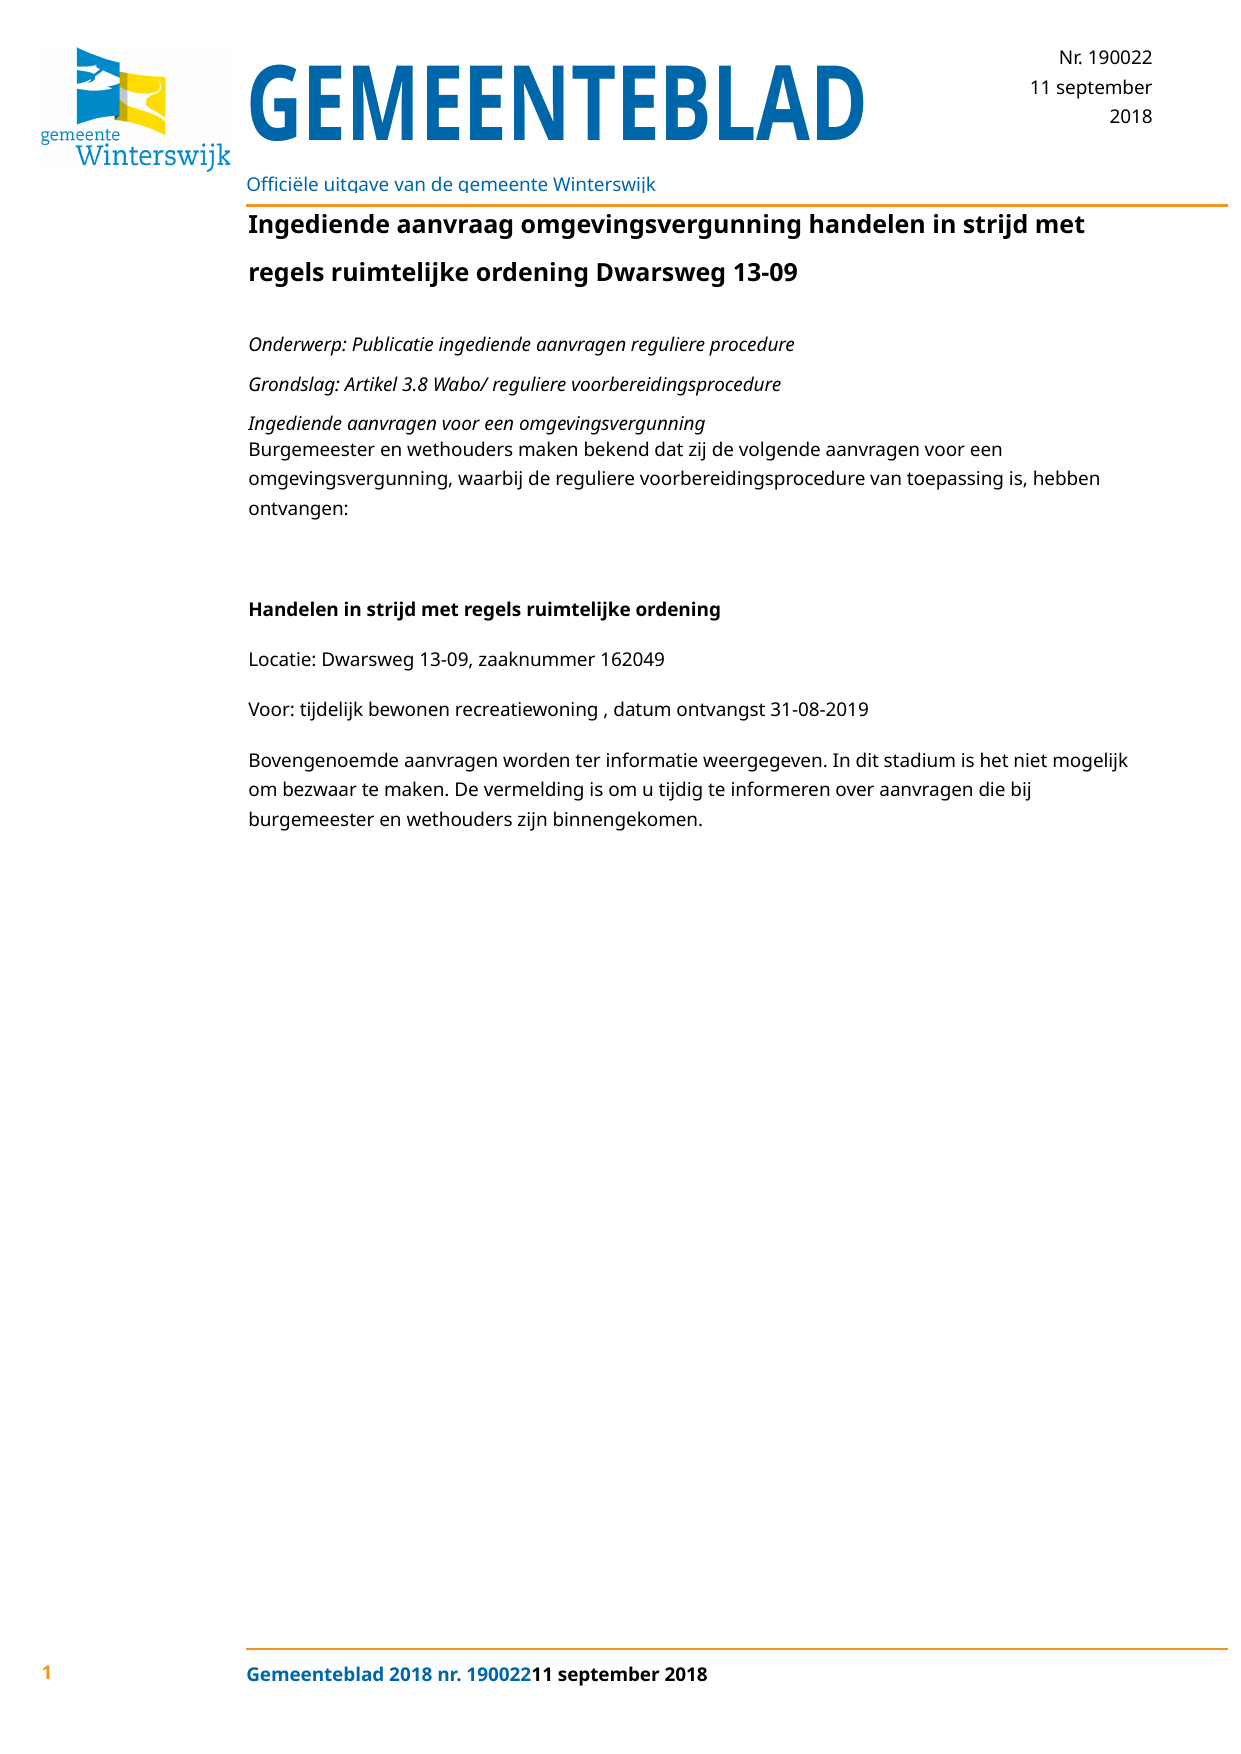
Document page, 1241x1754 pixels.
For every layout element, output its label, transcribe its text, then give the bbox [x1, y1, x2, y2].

text Bovengenoemde aanvragen worden ter informatie weergegeven. In dit stadium is het niet mogelijk om bezwaar te maken. De vermelding is om u tijdig te informeren over aanvragen die bij burgemeester en wethouders zijn binnengekomen. [248, 747, 1152, 832]
picture [41, 47, 231, 172]
picture [225, 153, 231, 162]
text Ingediende aanvragen voor een omgevingsvergunning [248, 410, 1152, 436]
text Burgemeester en wethouders maken bekend dat zij de volgende aanvragen voor een omgevingsvergunning, waarbij de reguliere voorbereidingsprocedure van toepassing is, hebben ontvangen: [248, 436, 1152, 521]
text Grondslag: Artikel 3.8 Wabo/ reguliere voorbereidingsprocedure [248, 371, 1152, 396]
text Onderwerp: Publicatie ingediende aanvragen reguliere procedure [248, 331, 1152, 357]
text Locatie: Dwarsweg 13-09, zaaknummer 162049 [248, 646, 1152, 672]
text Voor: tijdelijk bewonen recreatiewoning , datum ontvangst 31-08-2019 [248, 697, 1152, 722]
text Handelen in strijd met regels ruimtelijke ordening [248, 596, 1152, 621]
text Ingediende aanvraag omgevingsvergunning handelen in strijd met regels ruimtelijke ordening Dwarsweg 13-09 [248, 207, 1152, 288]
